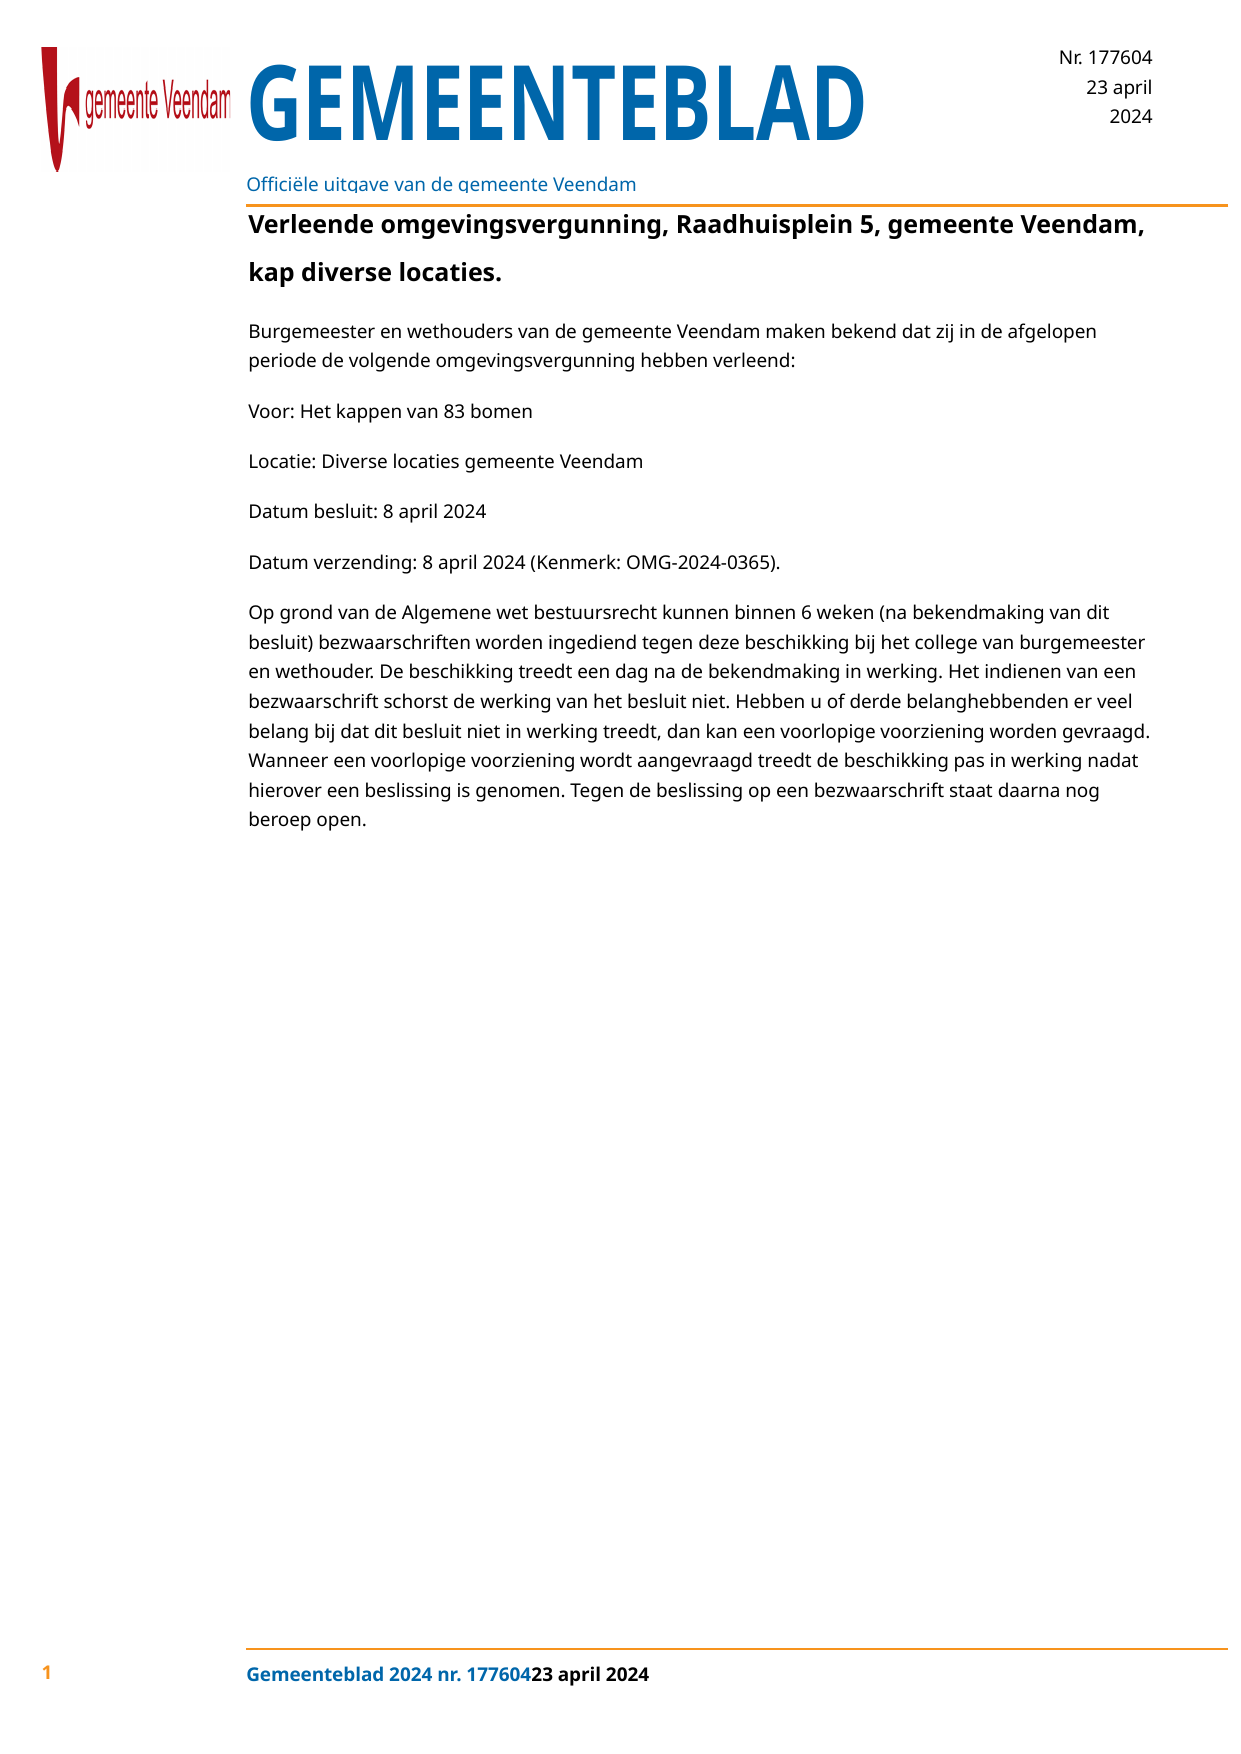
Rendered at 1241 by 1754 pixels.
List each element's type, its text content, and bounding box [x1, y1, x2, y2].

text Voor: Het kappen van 83 bomen [248, 398, 1152, 424]
text Verleende omgevingsvergunning, Raadhuisplein 5, gemeente Veendam, kap diverse locaties. [248, 207, 1152, 288]
picture [41, 47, 231, 172]
text Locatie: Diverse locaties gemeente Veendam [248, 448, 1152, 474]
text Datum besluit: 8 april 2024 [248, 499, 1152, 524]
text Burgemeester en wethouders van de gemeente Veendam maken bekend dat zij in de afgelopen periode de volgende omgevingsvergunning hebben verleend: [248, 318, 1152, 373]
text Datum verzending: 8 april 2024 (Kenmerk: OMG-2024-0365). [248, 549, 1152, 575]
text Op grond van de Algemene wet bestuursrecht kunnen binnen 6 weken (na bekendmaking van dit besluit) bezwaarschriften worden ingediend tegen deze beschikking bij het college van burgemeester en wethouder. De beschikking treedt een dag na de bekendmaking in werking. Het indienen van een bezwaarschrift schorst de werking van het besluit niet. Hebben u of derde belanghebbenden er veel belang bij dat dit besluit niet in werking treedt, dan kan een voorlopige voorziening worden gevraagd. Wanneer een voorlopige voorziening wordt aangevraagd treedt de beschikking pas in werking nadat hierover een beslissing is genomen. Tegen de beslissing op een bezwaarschrift staat daarna nog beroep open. [248, 599, 1152, 832]
